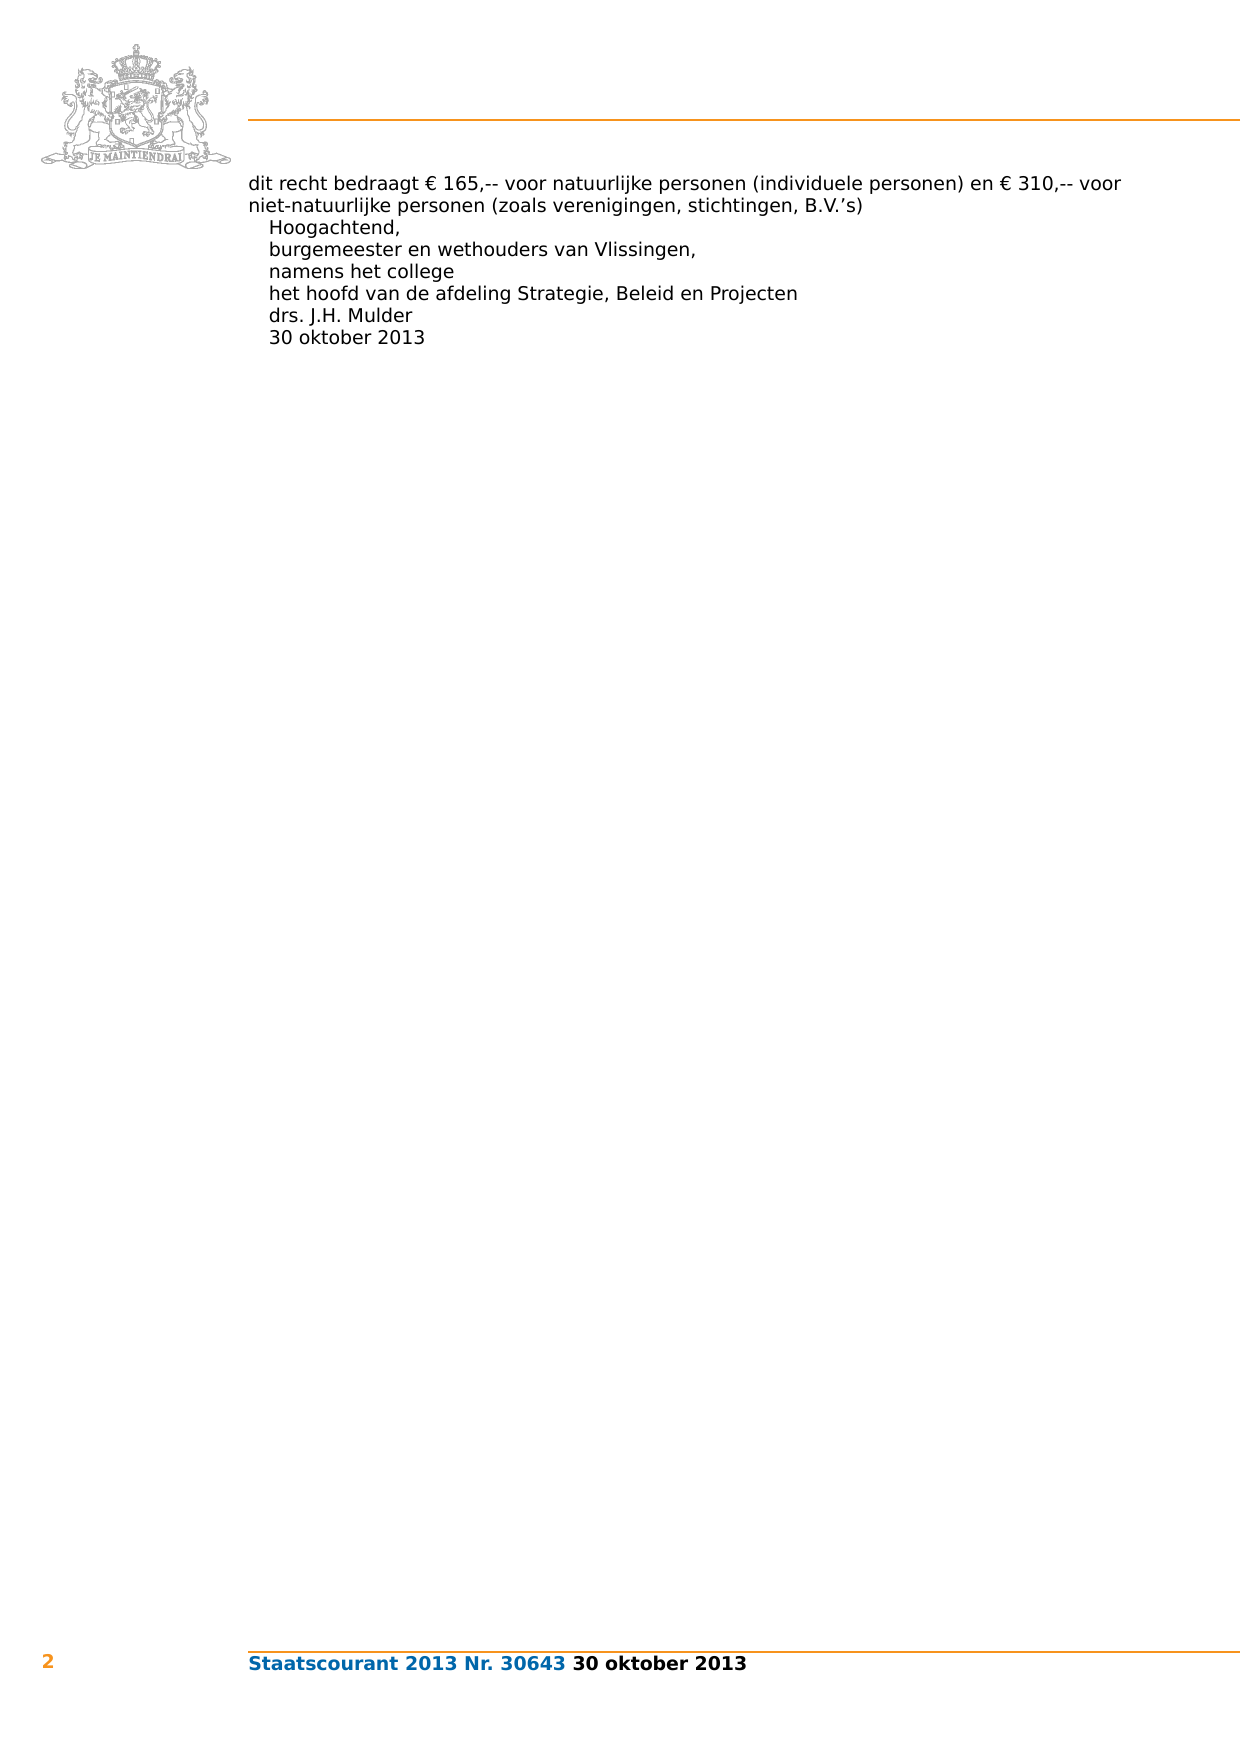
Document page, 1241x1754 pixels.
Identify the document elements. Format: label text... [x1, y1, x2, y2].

text namens het college [248, 261, 1163, 283]
text drs. J.H. Mulder [248, 305, 1163, 327]
text burgemeester en wethouders van Vlissingen, [248, 239, 1163, 261]
text dit recht bedraagt € 165,-- voor natuurlijke personen (individuele personen) en € 310,-- voor niet-natuurlijke personen (zoals verenigingen, stichtingen, B.V.’s) [248, 173, 1163, 217]
text Hoogachtend, [248, 217, 1163, 239]
picture [41, 44, 231, 169]
text 30 oktober 2013 [248, 327, 1163, 349]
text het hoofd van de afdeling Strategie, Beleid en Projecten [248, 283, 1163, 305]
